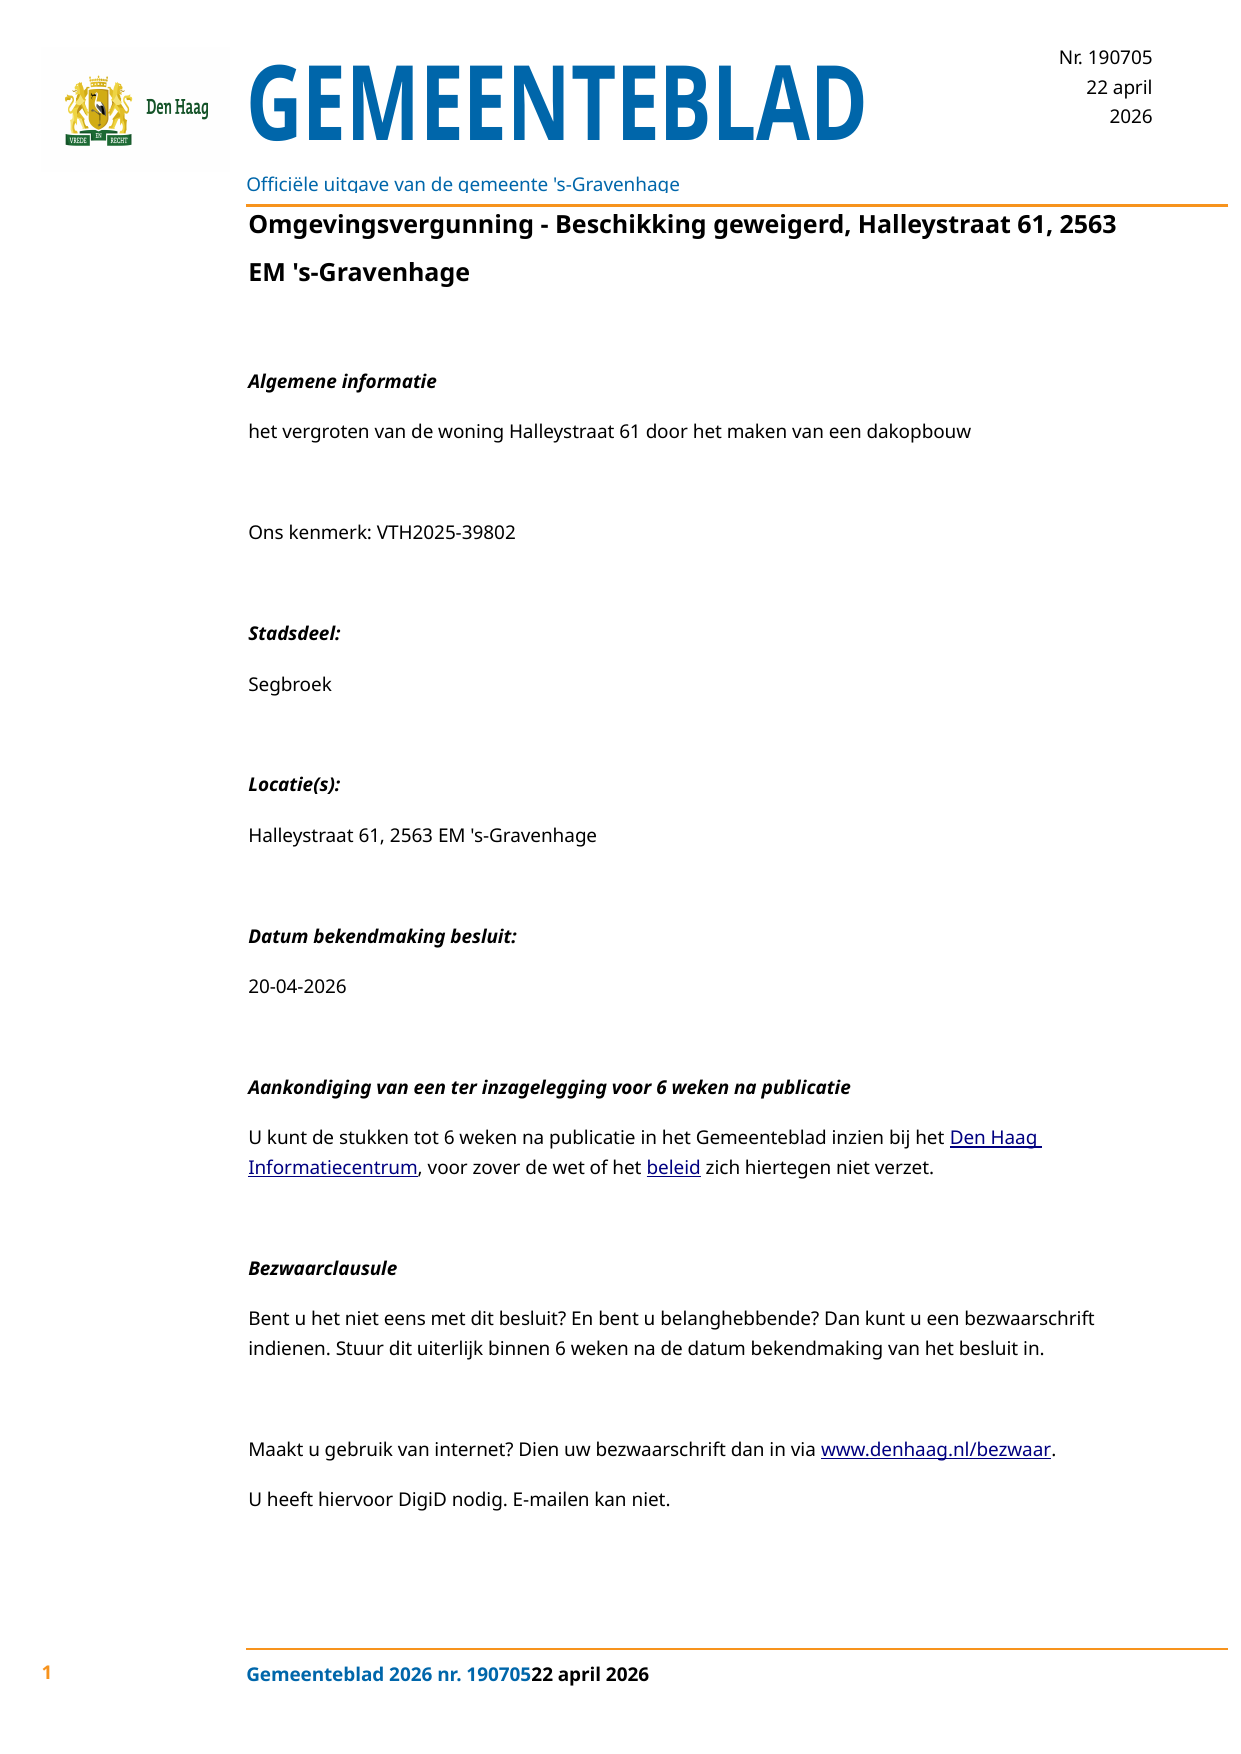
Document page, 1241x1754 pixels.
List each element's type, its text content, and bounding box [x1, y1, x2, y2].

picture [41, 47, 231, 172]
text Segbroek [248, 671, 1152, 697]
text Stadsdeel: [248, 620, 1152, 646]
text Aankondiging van een ter inzagelegging voor 6 weken na publicatie [248, 1074, 1152, 1100]
text Maakt u gebruik van internet? Dien uw bezwaarschrift dan in via www.denhaag.nl/bezwaar. [248, 1436, 1152, 1462]
text 20-04-2026 [248, 973, 1152, 999]
text Algemene informatie [248, 368, 1152, 394]
text Ons kenmerk: VTH2025-39802 [248, 519, 1152, 545]
text het vergroten van de woning Halleystraat 61 door het maken van een dakopbouw [248, 419, 1152, 444]
text Locatie(s): [248, 772, 1152, 797]
text Omgevingsvergunning - Beschikking geweigerd, Halleystraat 61, 2563 EM 's-Gravenhage [248, 207, 1152, 288]
text Bezwaarclausule [248, 1255, 1152, 1281]
text U kunt de stukken tot 6 weken na publicatie in het Gemeenteblad inzien bij het Den Haag Informatiecentrum, voor zover de wet of het beleid zich hiertegen niet verzet. [248, 1124, 1152, 1180]
text Halleystraat 61, 2563 EM 's-Gravenhage [248, 822, 1152, 848]
text Datum bekendmaking besluit: [248, 923, 1152, 949]
text Bent u het niet eens met dit besluit? En bent u belanghebbende? Dan kunt u een bezwaarschrift indienen. Stuur dit uiterlijk binnen 6 weken na de datum bekendmaking van het besluit in. [248, 1305, 1152, 1361]
text U heeft hiervoor DigiD nodig. E-mailen kan niet. [248, 1486, 1152, 1512]
